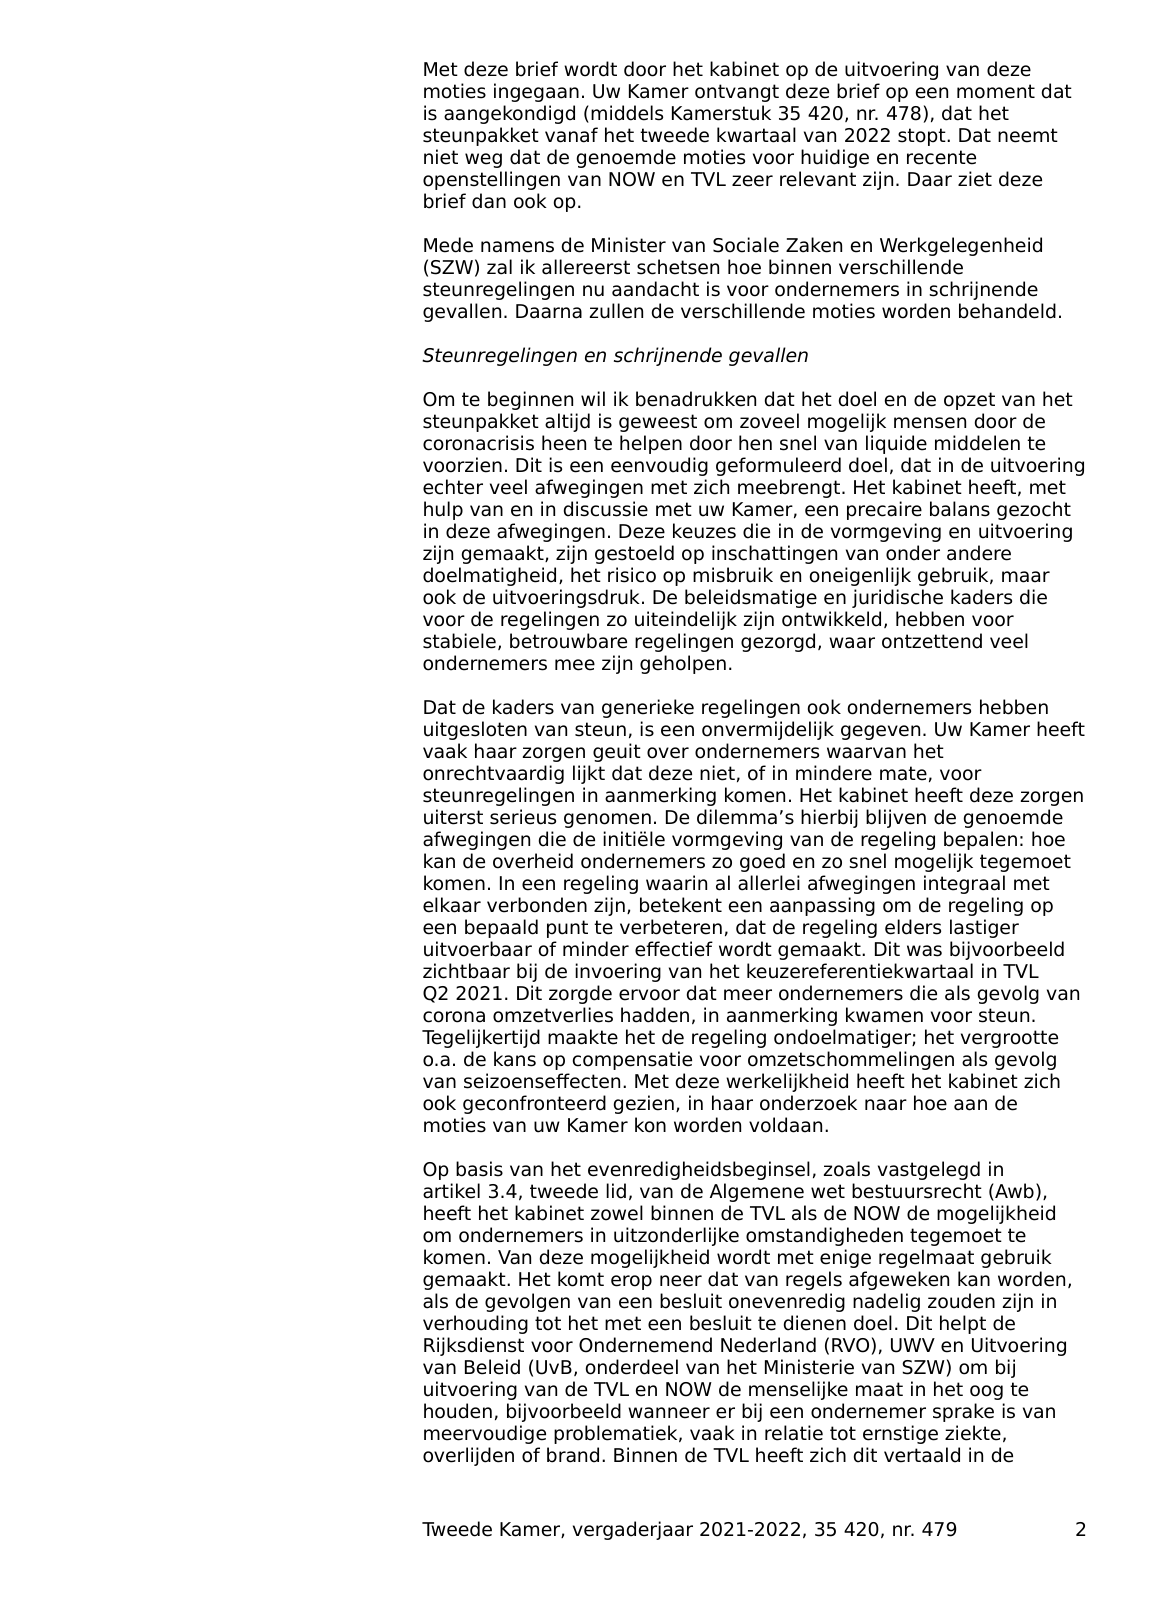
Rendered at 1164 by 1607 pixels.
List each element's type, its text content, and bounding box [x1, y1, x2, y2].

text Mede namens de Minister van Sociale Zaken en Werkgelegenheid (SZW) zal ik allereerst schetsen hoe binnen verschillende steunregelingen nu aandacht is voor ondernemers in schrijnende gevallen. Daarna zullen de verschillende moties worden behandeld. [422, 235, 1087, 323]
text Met deze brief wordt door het kabinet op de uitvoering van deze moties ingegaan. Uw Kamer ontvangt deze brief op een moment dat is aangekondigd (middels Kamerstuk 35 420, nr. 478), dat het steunpakket vanaf het tweede kwartaal van 2022 stopt. Dat neemt niet weg dat de genoemde moties voor huidige en recente openstellingen van NOW en TVL zeer relevant zijn. Daar ziet deze brief dan ook op. [422, 59, 1087, 213]
text Dat de kaders van generieke regelingen ook ondernemers hebben uitgesloten van steun, is een onvermijdelijk gegeven. Uw Kamer heeft vaak haar zorgen geuit over ondernemers waarvan het onrechtvaardig lijkt dat deze niet, of in mindere mate, voor steunregelingen in aanmerking komen. Het kabinet heeft deze zorgen uiterst serieus genomen. De dilemma’s hierbij blijven de genoemde afwegingen die de initiële vormgeving van de regeling bepalen: hoe kan de overheid ondernemers zo goed en zo snel mogelijk tegemoet komen. In een regeling waarin al allerlei afwegingen integraal met elkaar verbonden zijn, betekent een aanpassing om de regeling op een bepaald punt te verbeteren, dat de regeling elders lastiger uitvoerbaar of minder effectief wordt gemaakt. Dit was bijvoorbeeld zichtbaar bij de invoering van het keuzereferentiekwartaal in TVL Q2 2021. Dit zorgde ervoor dat meer ondernemers die als gevolg van corona omzetverlies hadden, in aanmerking kwamen voor steun. Tegelijkertijd maakte het de regeling ondoelmatiger; het vergrootte o.a. de kans op compensatie voor omzetschommelingen als gevolg van seizoenseffecten. Met deze werkelijkheid heeft het kabinet zich ook geconfronteerd gezien, in haar onderzoek naar hoe aan de moties van uw Kamer kon worden voldaan. [422, 697, 1087, 1137]
subtitle Steunregelingen en schrijnende gevallen [422, 345, 1087, 367]
text Om te beginnen wil ik benadrukken dat het doel en de opzet van het steunpakket altijd is geweest om zoveel mogelijk mensen door de coronacrisis heen te helpen door hen snel van liquide middelen te voorzien. Dit is een eenvoudig geformuleerd doel, dat in de uitvoering echter veel afwegingen met zich meebrengt. Het kabinet heeft, met hulp van en in discussie met uw Kamer, een precaire balans gezocht in deze afwegingen. Deze keuzes die in de vormgeving en uitvoering zijn gemaakt, zijn gestoeld op inschattingen van onder andere doelmatigheid, het risico op misbruik en oneigenlijk gebruik, maar ook de uitvoeringsdruk. De beleidsmatige en juridische kaders die voor de regelingen zo uiteindelijk zijn ontwikkeld, hebben voor stabiele, betrouwbare regelingen gezorgd, waar ontzettend veel ondernemers mee zijn geholpen. [422, 389, 1087, 675]
text Op basis van het evenredigheidsbeginsel, zoals vastgelegd in artikel 3.4, tweede lid, van de Algemene wet bestuursrecht (Awb), heeft het kabinet zowel binnen de TVL als de NOW de mogelijkheid om ondernemers in uitzonderlijke omstandigheden tegemoet te komen. Van deze mogelijkheid wordt met enige regelmaat gebruik gemaakt. Het komt erop neer dat van regels afgeweken kan worden, als de gevolgen van een besluit onevenredig nadelig zouden zijn in verhouding tot het met een besluit te dienen doel. Dit helpt de Rijksdienst voor Ondernemend Nederland (RVO), UWV en Uitvoering van Beleid (UvB, onderdeel van het Ministerie van SZW) om bij uitvoering van de TVL en NOW de menselijke maat in het oog te houden, bijvoorbeeld wanneer er bij een ondernemer sprake is van meervoudige problematiek, vaak in relatie tot ernstige ziekte, overlijden of brand. Binnen de TVL heeft zich dit vertaald in de [422, 1159, 1087, 1467]
